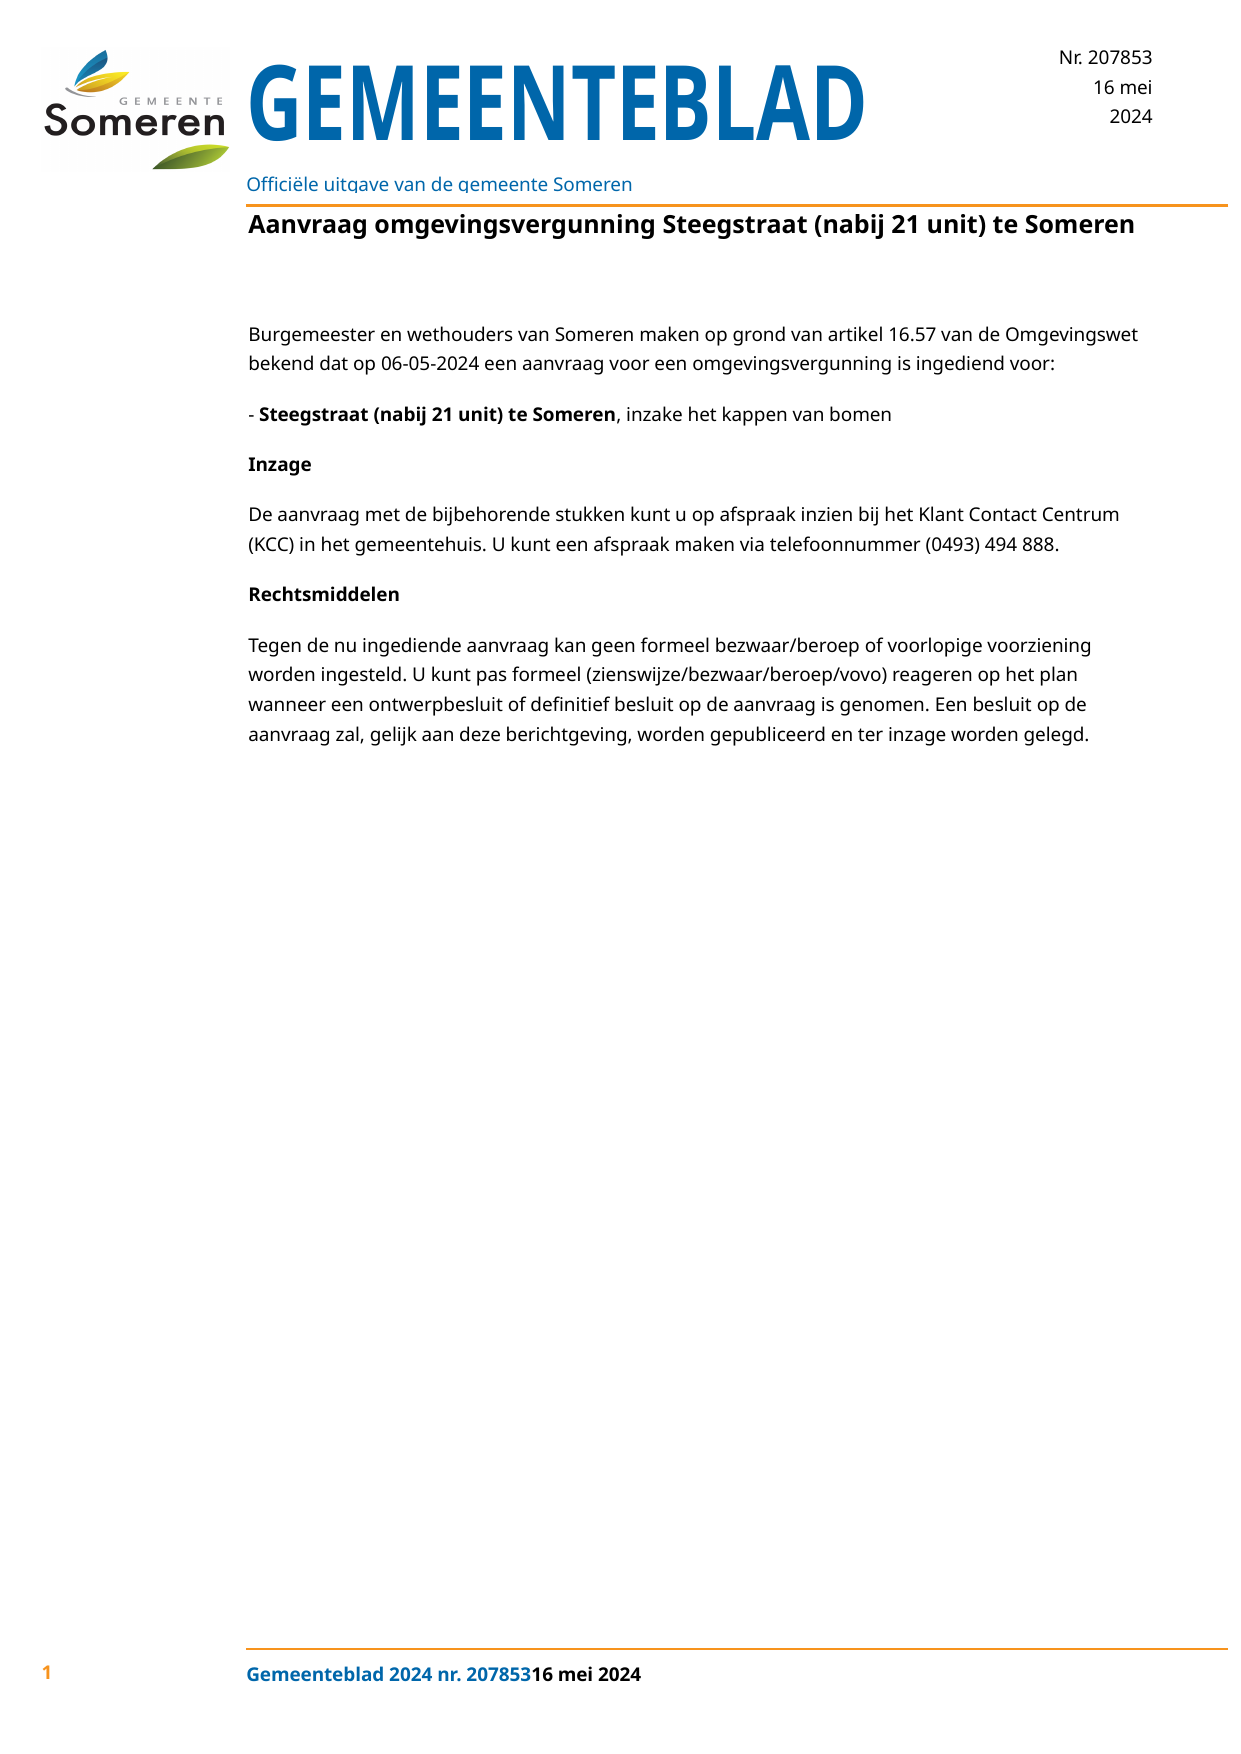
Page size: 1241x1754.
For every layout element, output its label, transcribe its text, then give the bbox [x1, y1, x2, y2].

text Aanvraag omgevingsvergunning Steegstraat (nabij 21 unit) te Someren [248, 207, 1152, 241]
text Tegen de nu ingediende aanvraag kan geen formeel bezwaar/beroep of voorlopige voorziening worden ingesteld. U kunt pas formeel (zienswijze/bezwaar/beroep/vovo) reageren op het plan wanneer een ontwerpbesluit of definitief besluit op de aanvraag is genomen. Een besluit op de aanvraag zal, gelijk aan deze berichtgeving, worden gepubliceerd en ter inzage worden gelegd. [248, 632, 1152, 746]
text Inzage [248, 451, 1152, 477]
text De aanvraag met de bijbehorende stukken kunt u op afspraak inzien bij het Klant Contact Centrum (KCC) in het gemeentehuis. U kunt een afspraak maken via telefoonnummer (0493) 494 888. [248, 502, 1152, 557]
text - Steegstraat (nabij 21 unit) te Someren, inzake het kappen van bomen [248, 401, 1152, 426]
picture [41, 47, 231, 172]
text Rechtsmiddelen [248, 582, 1152, 607]
text Burgemeester en wethouders van Someren maken op grond van artikel 16.57 van de Omgevingswet bekend dat op 06-05-2024 een aanvraag voor een omgevingsvergunning is ingediend voor: [248, 321, 1152, 376]
